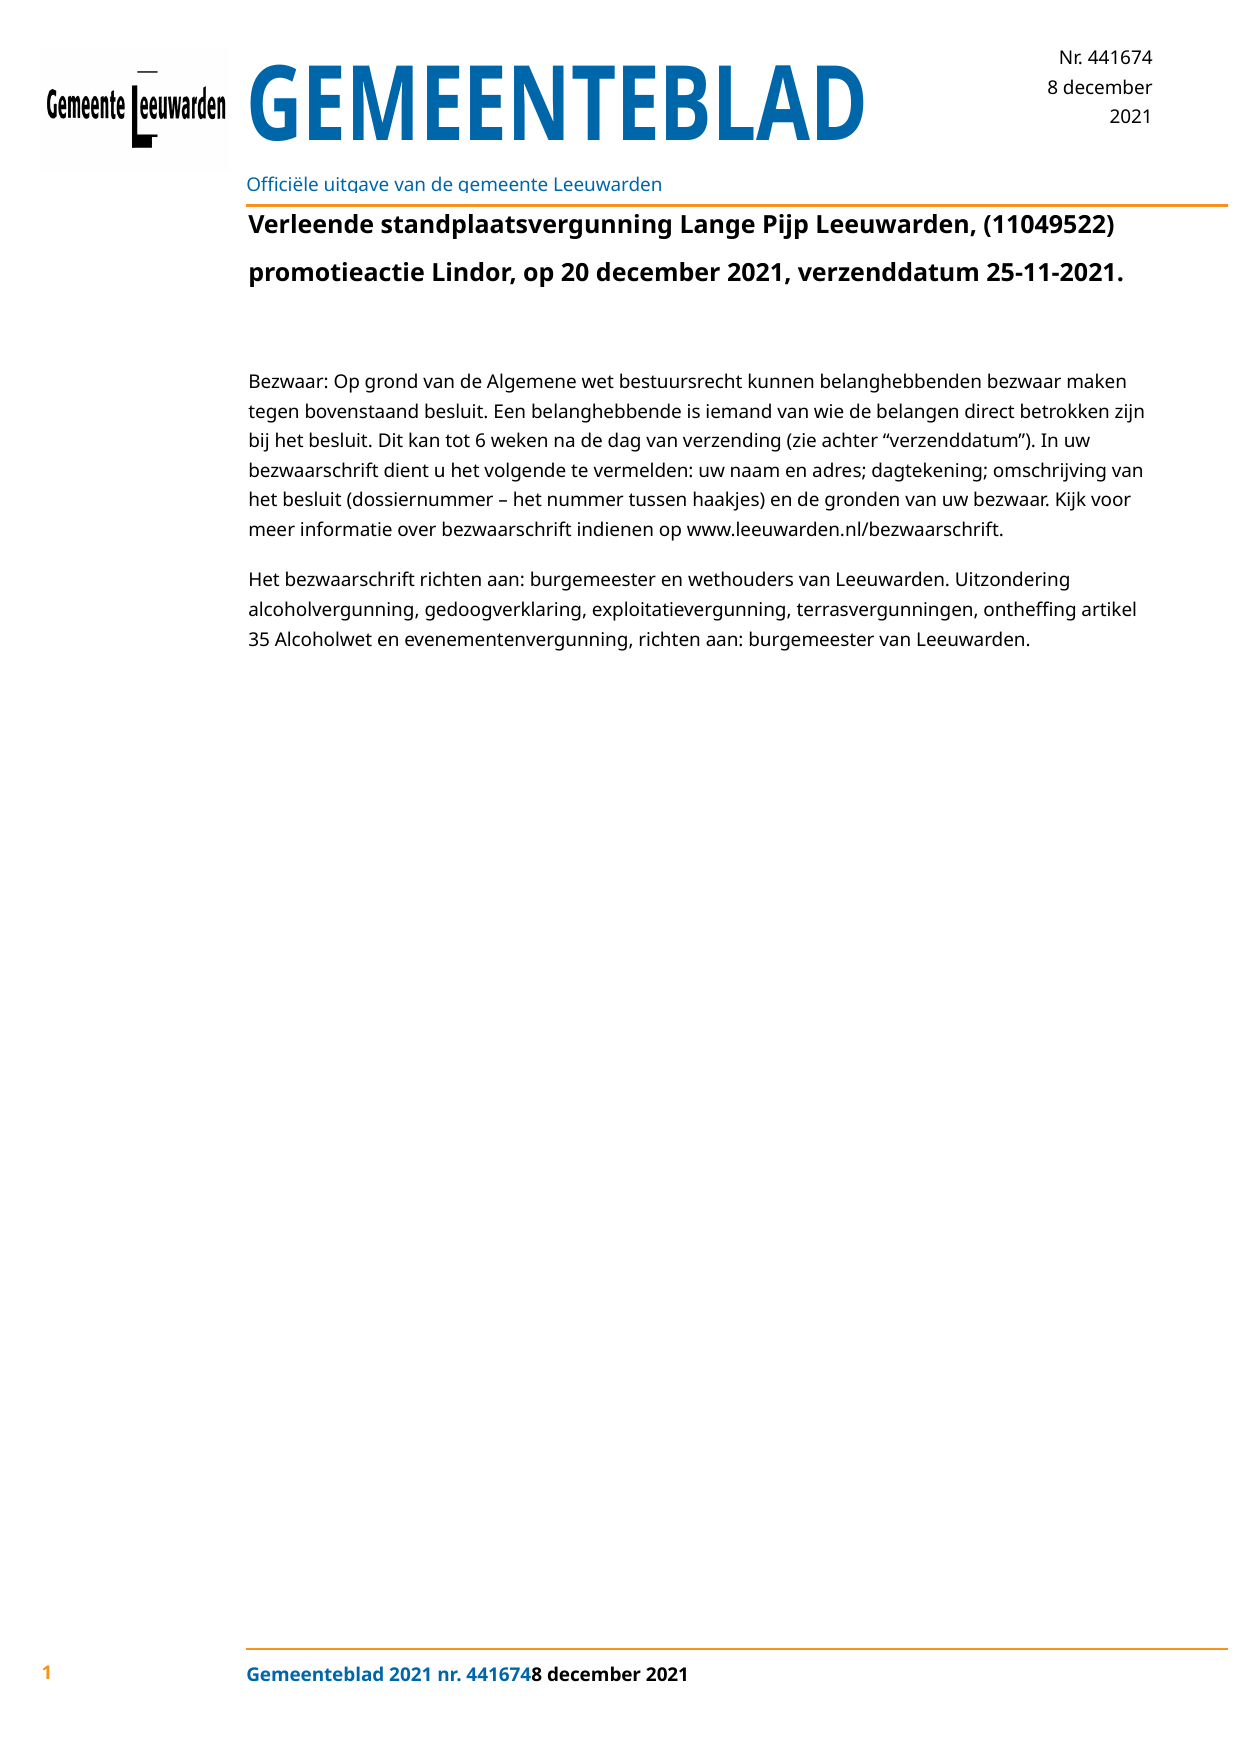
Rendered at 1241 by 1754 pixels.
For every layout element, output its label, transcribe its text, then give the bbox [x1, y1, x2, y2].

picture [41, 47, 231, 172]
text Bezwaar: Op grond van de Algemene wet bestuursrecht kunnen belanghebbenden bezwaar maken tegen bovenstaand besluit. Een belanghebbende is iemand van wie de belangen direct betrokken zijn bij het besluit. Dit kan tot 6 weken na de dag van verzending (zie achter “verzenddatum”). In uw bezwaarschrift dient u het volgende te vermelden: uw naam en adres; dagtekening; omschrijving van het besluit (dossiernummer – het nummer tussen haakjes) en de gronden van uw bezwaar. Kijk voor meer informatie over bezwaarschrift indienen op www.leeuwarden.nl/bezwaarschrift. [248, 368, 1152, 542]
text Verleende standplaatsvergunning Lange Pijp Leeuwarden, (11049522) promotieactie Lindor, op 20 december 2021, verzenddatum 25-11-2021. [248, 207, 1152, 288]
text Het bezwaarschrift richten aan: burgemeester en wethouders van Leeuwarden. Uitzondering alcoholvergunning, gedoogverklaring, exploitatievergunning, terrasvergunningen, ontheffing artikel 35 Alcoholwet en evenementenvergunning, richten aan: burgemeester van Leeuwarden. [248, 567, 1152, 652]
